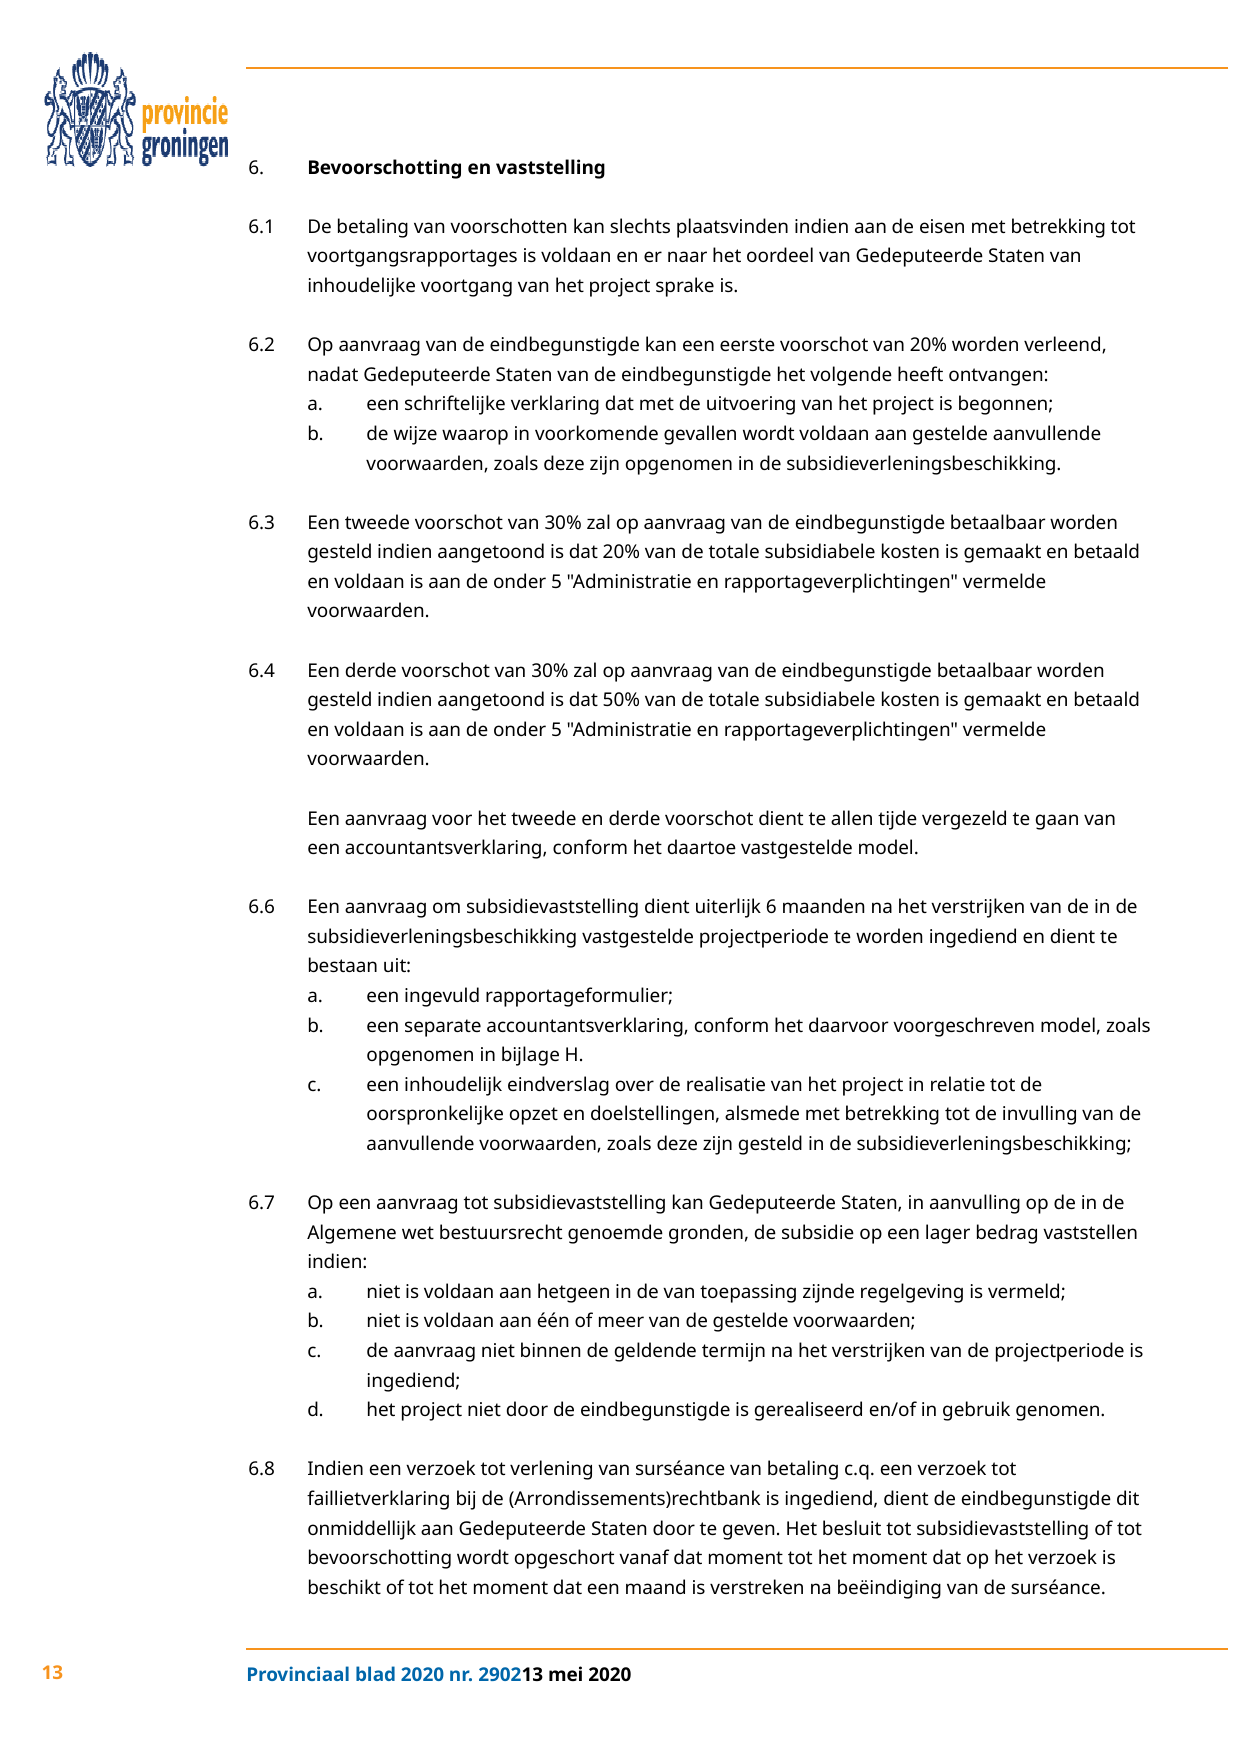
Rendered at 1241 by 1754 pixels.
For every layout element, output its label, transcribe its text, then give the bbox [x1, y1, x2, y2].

list Een aanvraag voor het tweede en derde voorschot dient te allen tijde vergezeld te gaan van een accountantsverklaring, conform het daartoe vastgestelde model. [248, 805, 1152, 860]
list het project niet door de eindbegunstigde is gerealiseerd en/of in gebruik genomen. [307, 1396, 1152, 1422]
list Een aanvraag om subsidievaststelling dient uiterlijk 6 maanden na het verstrijken van de in de subsidieverleningsbeschikking vastgestelde projectperiode te worden ingediend en dient te bestaan uit: [248, 893, 1152, 978]
list Een derde voorschot van 30% zal op aanvraag van de eindbegunstigde betaalbaar worden gesteld indien aangetoond is dat 50% van de totale subsidiabele kosten is gemaakt en betaald en voldaan is aan de onder 5 "Administratie en rapportageverplichtingen" vermelde voorwaarden. [248, 657, 1152, 771]
list De betaling van voorschotten kan slechts plaatsvinden indien aan de eisen met betrekking tot voortgangsrapportages is voldaan en er naar het oordeel van Gedeputeerde Staten van inhoudelijke voortgang van het project sprake is. [248, 213, 1152, 298]
list Op een aanvraag tot subsidievaststelling kan Gedeputeerde Staten, in aanvulling op de in de Algemene wet bestuursrecht genoemde gronden, de subsidie op een lager bedrag vaststellen indien: [248, 1189, 1152, 1274]
list Een tweede voorschot van 30% zal op aanvraag van de eindbegunstigde betaalbaar worden gesteld indien aangetoond is dat 20% van de totale subsidiabele kosten is gemaakt en betaald en voldaan is aan de onder 5 "Administratie en rapportageverplichtingen" vermelde voorwaarden. [248, 509, 1152, 623]
list Indien een verzoek tot verlening van surséance van betaling c.q. een verzoek tot faillietverklaring bij de (Arrondissements)rechtbank is ingediend, dient de eindbegunstigde dit onmiddellijk aan Gedeputeerde Staten door te geven. Het besluit tot subsidievaststelling of tot bevoorschotting wordt opgeschort vanaf dat moment tot het moment dat op het verzoek is beschikt of tot het moment dat een maand is verstreken na beëindiging van de surséance. [248, 1456, 1152, 1600]
list Bevoorschotting en vaststelling [248, 154, 1152, 180]
list een separate accountantsverklaring, conform het daarvoor voorgeschreven model, zoals opgenomen in bijlage H. [307, 1012, 1152, 1067]
list een ingevuld rapportageformulier; [307, 982, 1152, 1008]
list een inhoudelijk eindverslag over de realisatie van het project in relatie tot de oorspronkelijke opzet en doelstellingen, alsmede met betrekking tot de invulling van de aanvullende voorwaarden, zoals deze zijn gesteld in de subsidieverleningsbeschikking; [307, 1071, 1152, 1156]
list de aanvraag niet binnen de geldende termijn na het verstrijken van de projectperiode is ingediend; [307, 1337, 1152, 1393]
list een schriftelijke verklaring dat met de uitvoering van het project is begonnen; [307, 391, 1152, 416]
list Op aanvraag van de eindbegunstigde kan een eerste voorschot van 20% worden verleend, nadat Gedeputeerde Staten van de eindbegunstigde het volgende heeft ontvangen: [248, 331, 1152, 387]
list niet is voldaan aan één of meer van de gestelde voorwaarden; [307, 1308, 1152, 1333]
picture [41, 47, 231, 172]
list niet is voldaan aan hetgeen in de van toepassing zijnde regelgeving is vermeld; [307, 1278, 1152, 1304]
list de wijze waarop in voorkomende gevallen wordt voldaan aan gestelde aanvullende voorwaarden, zoals deze zijn opgenomen in de subsidieverleningsbeschikking. [307, 420, 1152, 476]
